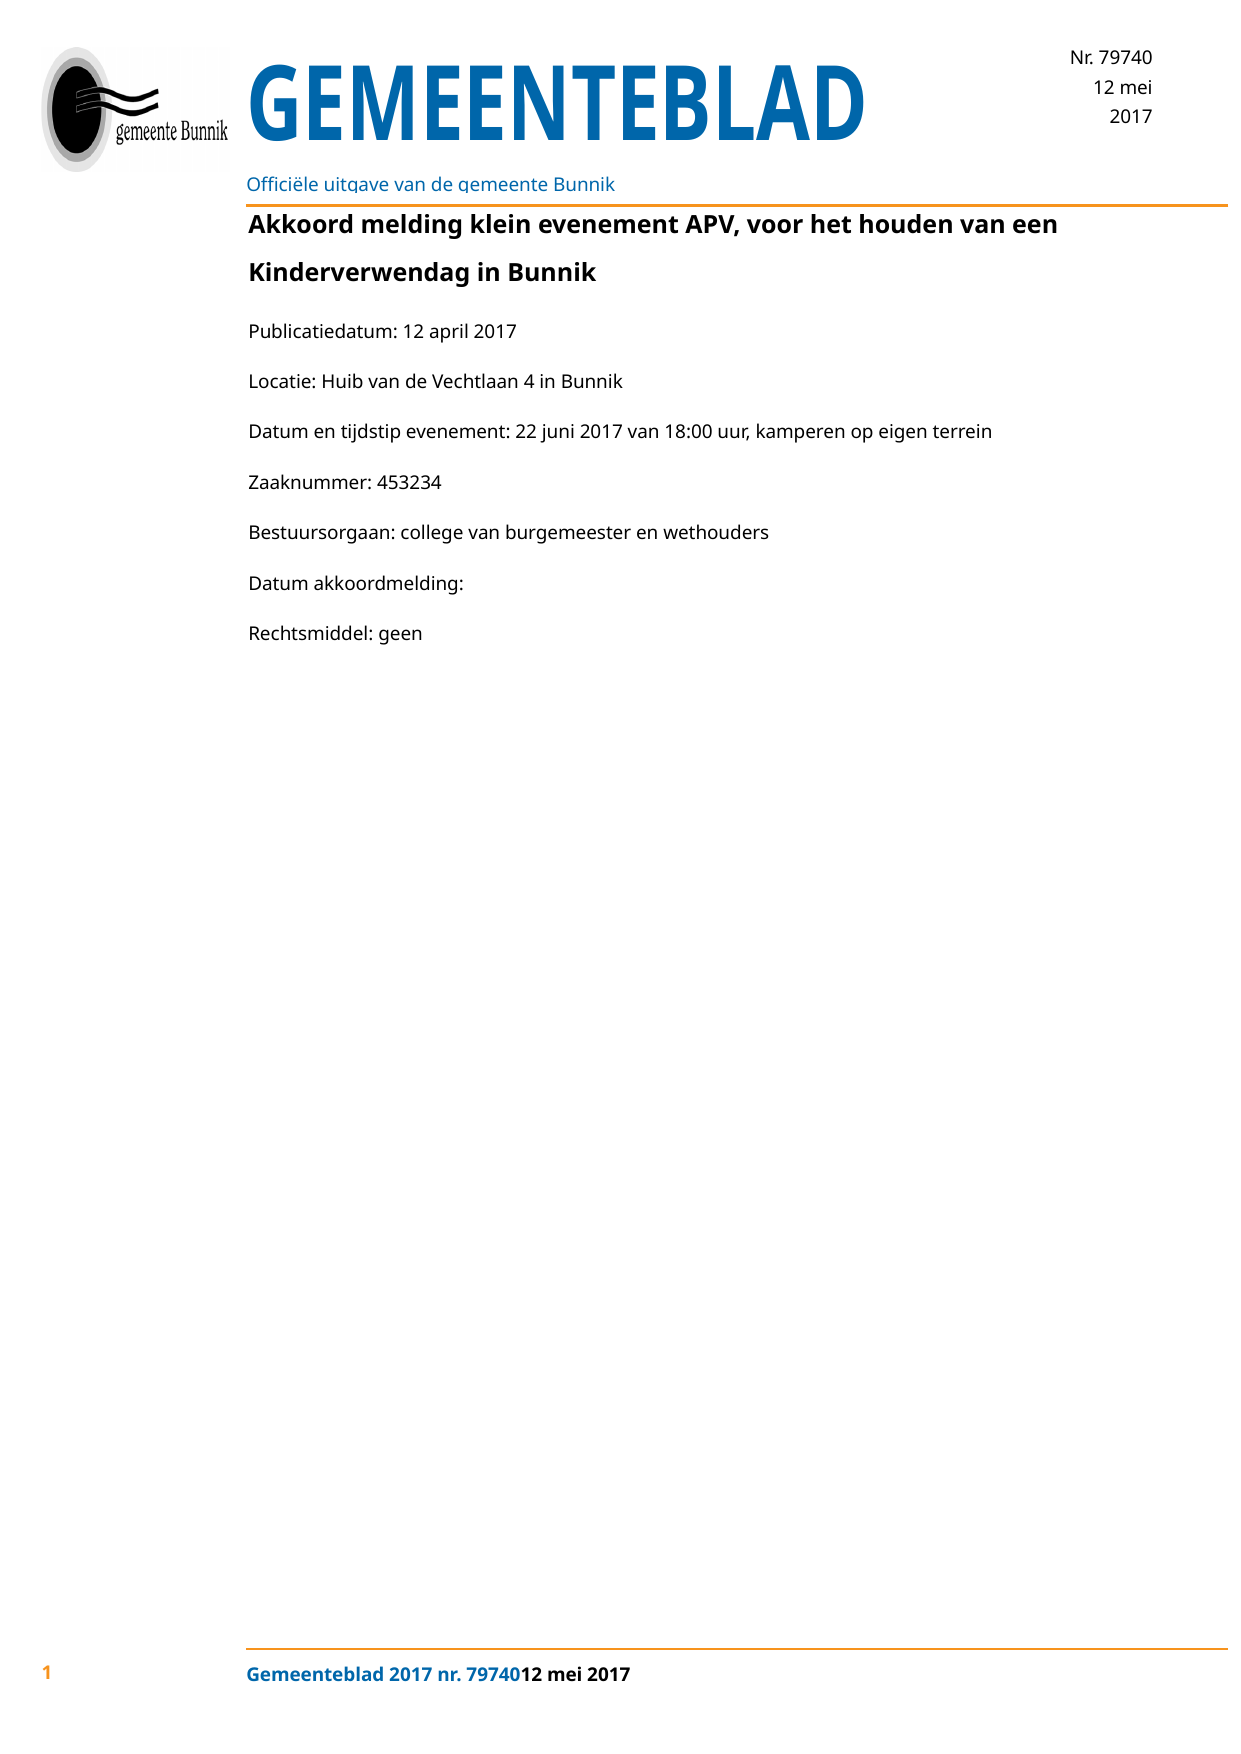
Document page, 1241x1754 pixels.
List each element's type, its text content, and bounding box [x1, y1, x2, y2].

picture [41, 47, 231, 172]
text Datum akkoordmelding: [248, 570, 1152, 596]
text Bestuursorgaan: college van burgemeester en wethouders [248, 519, 1152, 545]
text Publicatiedatum: 12 april 2017 [248, 318, 1152, 344]
text Rechtsmiddel: geen [248, 620, 1152, 646]
text Locatie: Huib van de Vechtlaan 4 in Bunnik [248, 368, 1152, 394]
text Datum en tijdstip evenement: 22 juni 2017 van 18:00 uur, kamperen op eigen terrein [248, 419, 1152, 444]
text Zaaknummer: 453234 [248, 469, 1152, 495]
text Akkoord melding klein evenement APV, voor het houden van een Kinderverwendag in Bunnik [248, 207, 1152, 288]
